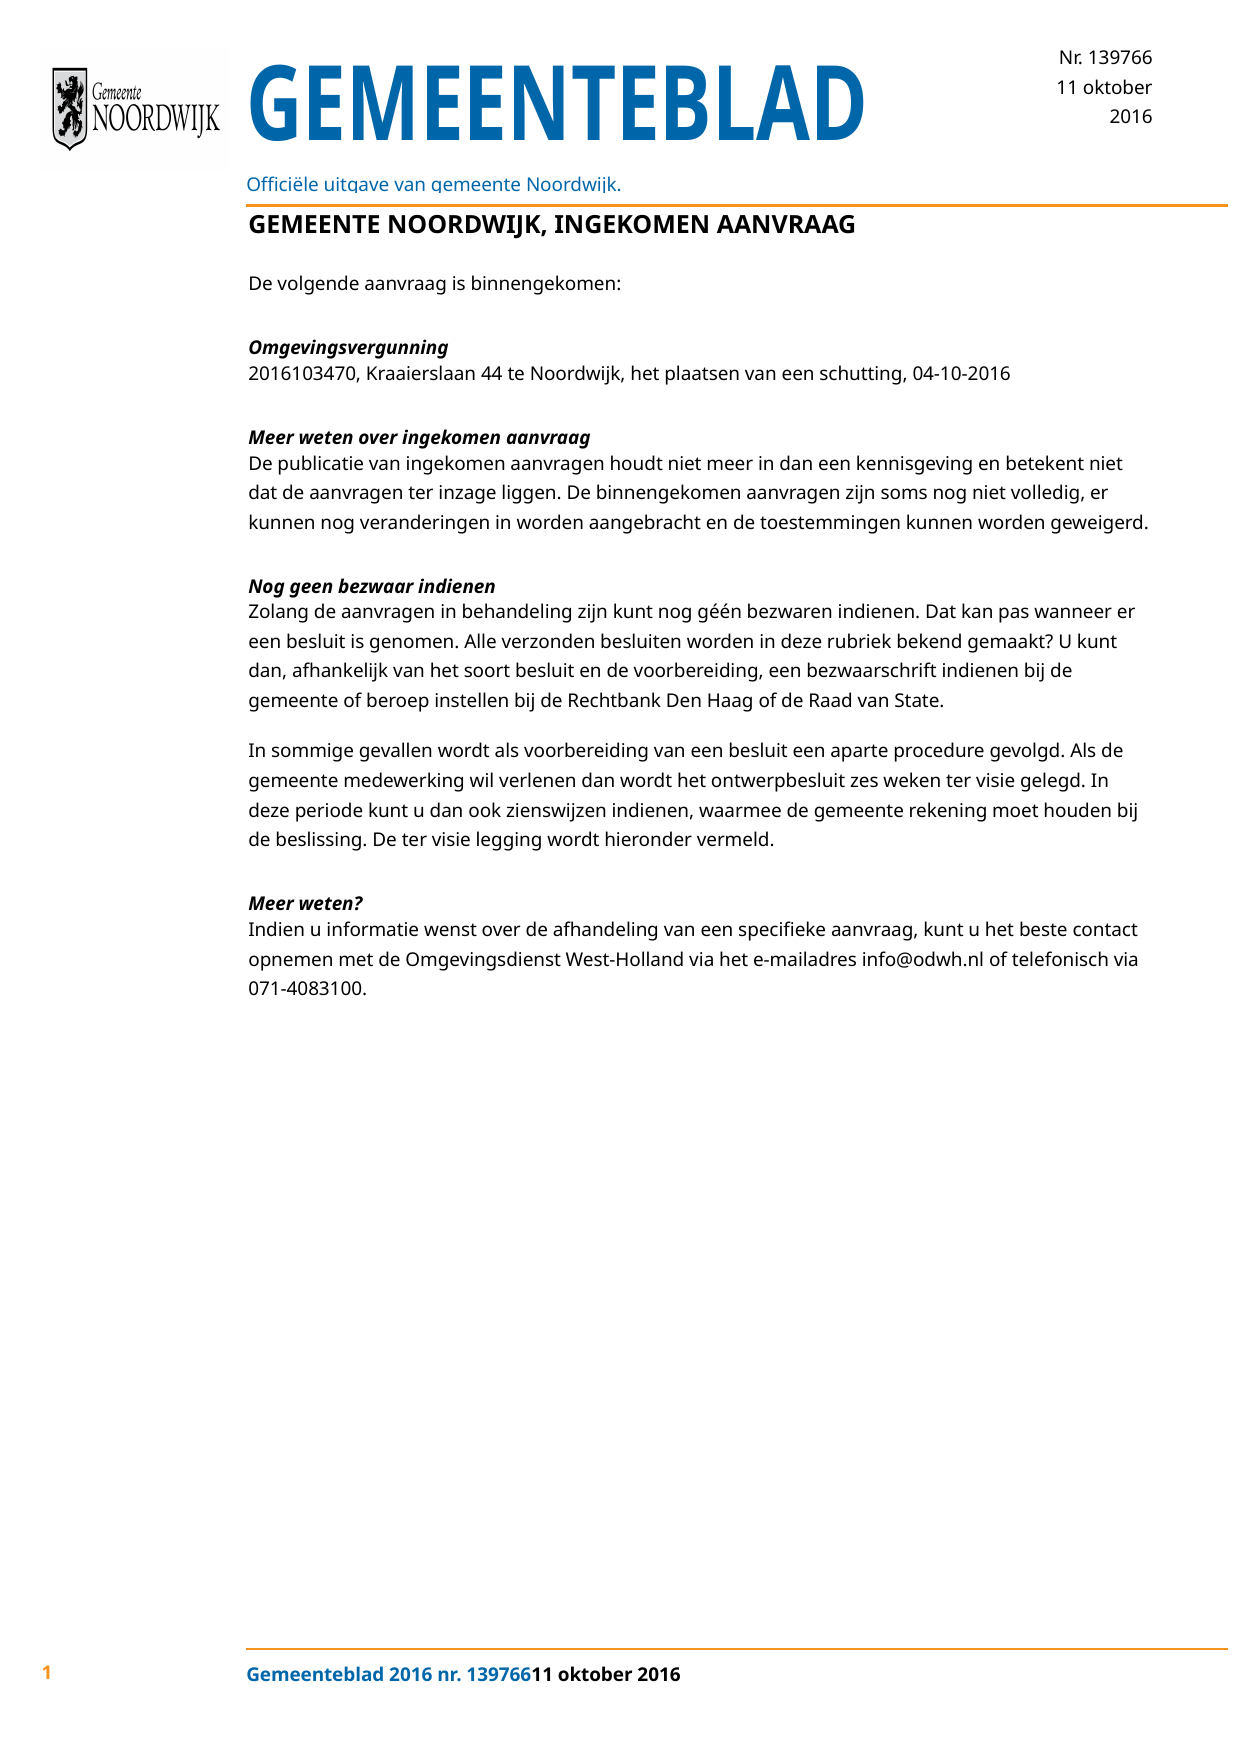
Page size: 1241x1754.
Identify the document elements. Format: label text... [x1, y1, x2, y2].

text Omgevingsvergunning [248, 334, 1152, 360]
text De publicatie van ingekomen aanvragen houdt niet meer in dan een kennisgeving en betekent niet dat de aanvragen ter inzage liggen. De binnengekomen aanvragen zijn soms nog niet volledig, er kunnen nog veranderingen in worden aangebracht en de toestemmingen kunnen worden geweigerd. [248, 450, 1152, 534]
picture [41, 47, 231, 172]
text De volgende aanvraag is binnengekomen: [248, 270, 1152, 296]
text GEMEENTE NOORDWIJK, INGEKOMEN AANVRAAG [248, 207, 1152, 241]
text Meer weten over ingekomen aanvraag [248, 424, 1152, 450]
text In sommige gevallen wordt als voorbereiding van een besluit een aparte procedure gevolgd. Als de gemeente medewerking wil verlenen dan wordt het ontwerpbesluit zes weken ter visie gelegd. In deze periode kunt u dan ook zienswijzen indienen, waarmee de gemeente rekening moet houden bij de beslissing. De ter visie legging wordt hieronder vermeld. [248, 738, 1152, 852]
text 2016103470, Kraaierslaan 44 te Noordwijk, het plaatsen van een schutting, 04-10-2016 [248, 360, 1152, 386]
text Meer weten? [248, 890, 1152, 916]
text Zolang de aanvragen in behandeling zijn kunt nog géén bezwaren indienen. Dat kan pas wanneer er een besluit is genomen. Alle verzonden besluiten worden in deze rubriek bekend gemaakt? U kunt dan, afhankelijk van het soort besluit en de voorbereiding, een bezwaarschrift indienen bij de gemeente of beroep instellen bij de Rechtbank Den Haag of de Raad van State. [248, 598, 1152, 713]
text Nog geen bezwaar indienen [248, 573, 1152, 598]
text Indien u informatie wenst over de afhandeling van een specifieke aanvraag, kunt u het beste contact opnemen met de Omgevingsdienst West-Holland via het e-mailadres info@odwh.nl of telefonisch via 071-4083100. [248, 916, 1152, 1001]
